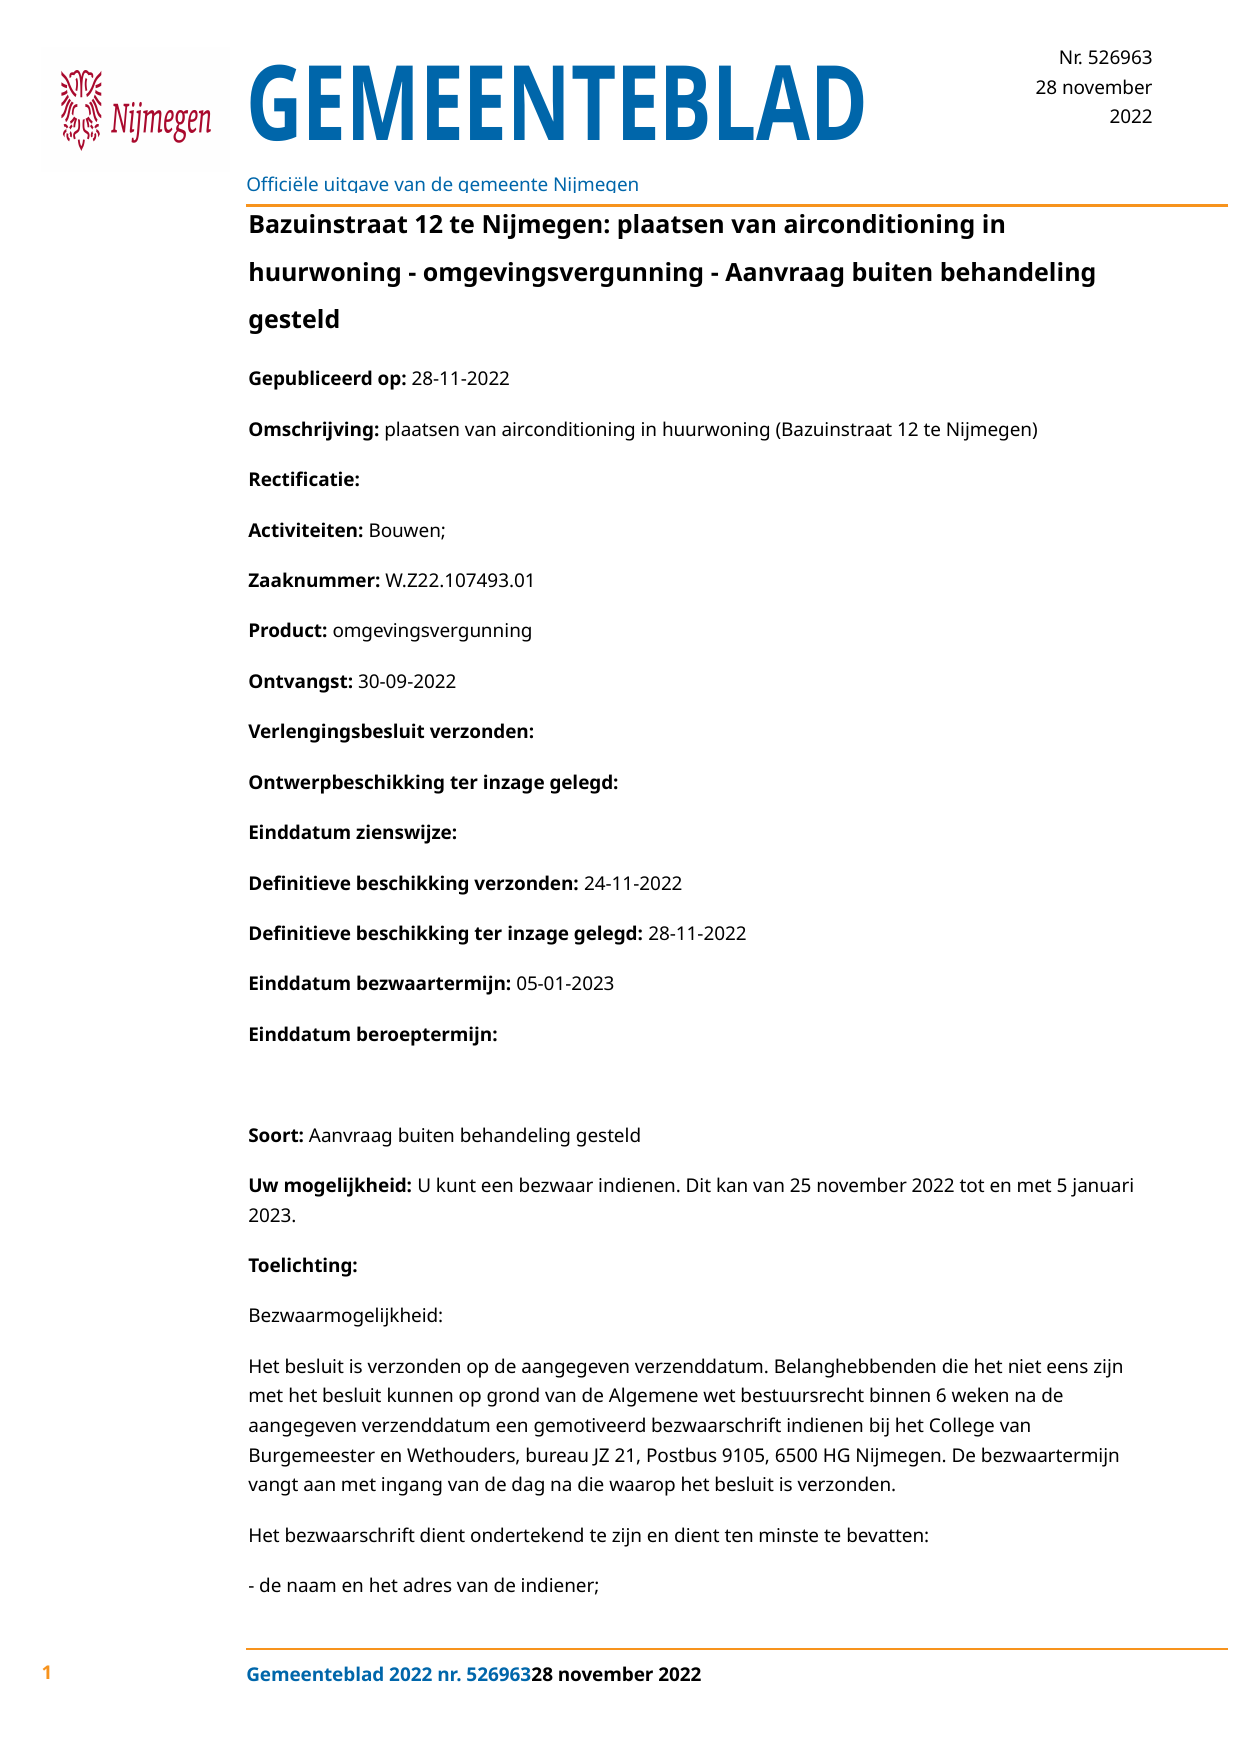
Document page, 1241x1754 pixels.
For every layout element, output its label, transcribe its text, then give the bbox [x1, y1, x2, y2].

text Product: omgevingsvergunning [248, 618, 1152, 643]
text Uw mogelijkheid: U kunt een bezwaar indienen. Dit kan van 25 november 2022 tot en met 5 januari 2023. [248, 1172, 1152, 1227]
text Gepubliceerd op: 28-11-2022 [248, 366, 1152, 391]
text Einddatum zienswijze: [248, 819, 1152, 845]
text Activiteiten: Bouwen; [248, 517, 1152, 542]
picture [41, 47, 231, 172]
text Einddatum bezwaartermijn: 05-01-2023 [248, 971, 1152, 996]
text Bazuinstraat 12 te Nijmegen: plaatsen van airconditioning in huurwoning - omgevingsvergunning - Aanvraag buiten behandeling gesteld [248, 207, 1152, 336]
text Het bezwaarschrift dient ondertekend te zijn en dient ten minste te bevatten: [248, 1522, 1152, 1547]
text Definitieve beschikking verzonden: 24-11-2022 [248, 870, 1152, 895]
text Einddatum beroeptermijn: [248, 1021, 1152, 1047]
text Soort: Aanvraag buiten behandeling gesteld [248, 1122, 1152, 1147]
text Toelichting: [248, 1252, 1152, 1278]
text Bezwaarmogelijkheid: [248, 1303, 1152, 1328]
text Rectificatie: [248, 466, 1152, 492]
text Omschrijving: plaatsen van airconditioning in huurwoning (Bazuinstraat 12 te Nijmegen) [248, 416, 1152, 442]
text - de naam en het adres van de indiener; [248, 1572, 1152, 1598]
text Zaaknummer: W.Z22.107493.01 [248, 567, 1152, 593]
text Ontwerpbeschikking ter inzage gelegd: [248, 769, 1152, 794]
text Definitieve beschikking ter inzage gelegd: 28-11-2022 [248, 920, 1152, 946]
text Ontvangst: 30-09-2022 [248, 668, 1152, 694]
text Verlengingsbesluit verzonden: [248, 718, 1152, 744]
text Het besluit is verzonden op de aangegeven verzenddatum. Belanghebbenden die het niet eens zijn met het besluit kunnen op grond van de Algemene wet bestuursrecht binnen 6 weken na de aangegeven verzenddatum een gemotiveerd bezwaarschrift indienen bij het College van Burgemeester en Wethouders, bureau JZ 21, Postbus 9105, 6500 HG Nijmegen. De bezwaartermijn vangt aan met ingang van de dag na die waarop het besluit is verzonden. [248, 1353, 1152, 1497]
